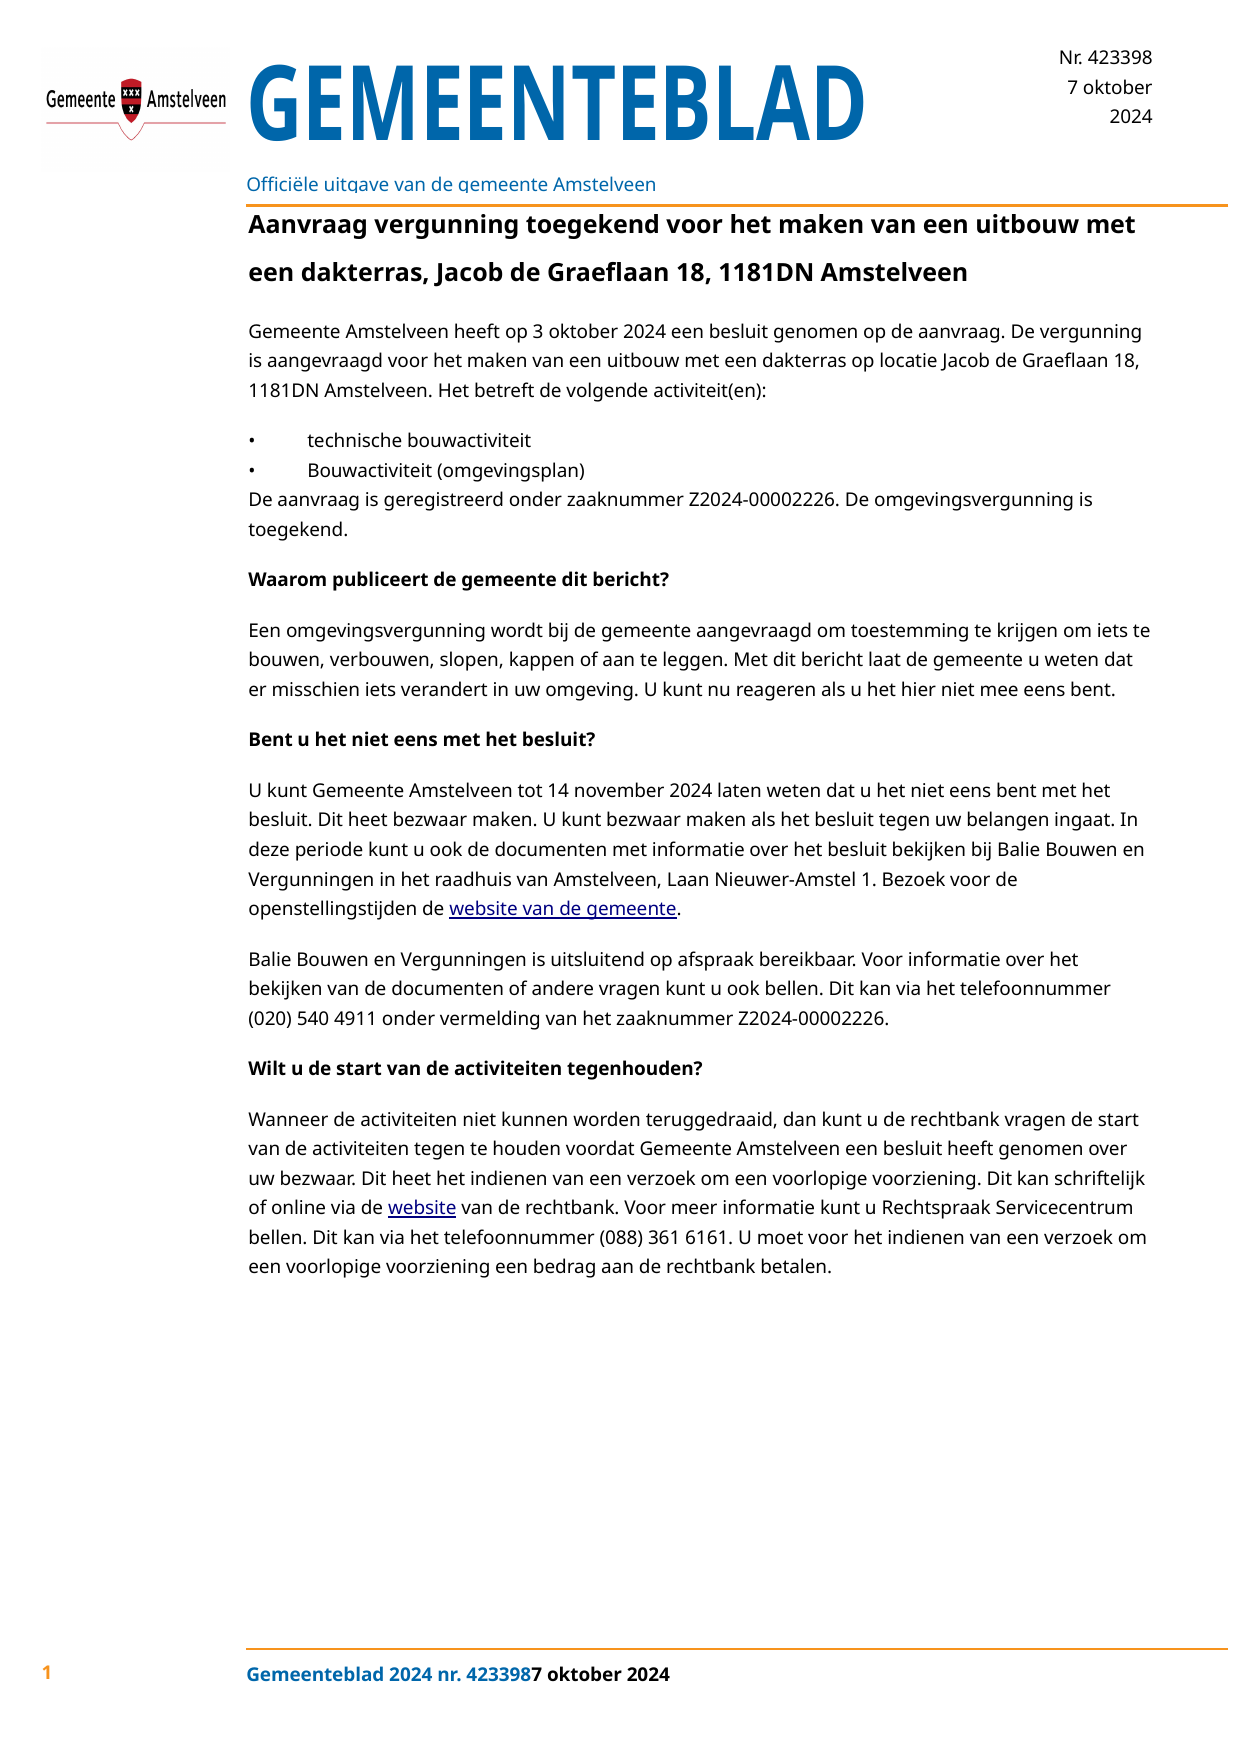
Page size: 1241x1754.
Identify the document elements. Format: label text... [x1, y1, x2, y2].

text Aanvraag vergunning toegekend voor het maken van een uitbouw met een dakterras, Jacob de Graeflaan 18, 1181DN Amstelveen [248, 207, 1152, 288]
text Een omgevingsvergunning wordt bij de gemeente aangevraagd om toestemming te krijgen om iets te bouwen, verbouwen, slopen, kappen of aan te leggen. Met dit bericht laat de gemeente u weten dat er misschien iets verandert in uw omgeving. U kunt nu reageren als u het hier niet mee eens bent. [248, 617, 1152, 702]
list technische bouwactiviteit [248, 427, 1152, 453]
text Bent u het niet eens met het besluit? [248, 727, 1152, 752]
text De aanvraag is geregistreerd onder zaaknummer Z2024-00002226. De omgevingsvergunning is toegekend. [248, 487, 1152, 542]
list Bouwactiviteit (omgevingsplan) [248, 457, 1152, 483]
picture [41, 47, 231, 172]
text U kunt Gemeente Amstelveen tot 14 november 2024 laten weten dat u het niet eens bent met het besluit. Dit heet bezwaar maken. U kunt bezwaar maken als het besluit tegen uw belangen ingaat. In deze periode kunt u ook de documenten met informatie over het besluit bekijken bij Balie Bouwen en Vergunningen in het raadhuis van Amstelveen, Laan Nieuwer-Amstel 1. Bezoek voor de openstellingstijden de website van de gemeente. [248, 777, 1152, 921]
text Gemeente Amstelveen heeft op 3 oktober 2024 een besluit genomen op de aanvraag. De vergunning is aangevraagd voor het maken van een uitbouw met een dakterras op locatie Jacob de Graeflaan 18, 1181DN Amstelveen. Het betreft de volgende activiteit(en): [248, 318, 1152, 403]
text Wilt u de start van de activiteiten tegenhouden? [248, 1055, 1152, 1081]
text Waarom publiceert de gemeente dit bericht? [248, 567, 1152, 592]
text Balie Bouwen en Vergunningen is uitsluitend op afspraak bereikbaar. Voor informatie over het bekijken van de documenten of andere vragen kunt u ook bellen. Dit kan via het telefoonnummer (020) 540 4911 onder vermelding van het zaaknummer Z2024-00002226. [248, 946, 1152, 1031]
text Wanneer de activiteiten niet kunnen worden teruggedraaid, dan kunt u de rechtbank vragen de start van de activiteiten tegen te houden voordat Gemeente Amstelveen een besluit heeft genomen over uw bezwaar. Dit heet het indienen van een verzoek om een voorlopige voorziening. Dit kan schriftelijk of online via de website van de rechtbank. Voor meer informatie kunt u Rechtspraak Servicecentrum bellen. Dit kan via het telefoonnummer (088) 361 6161. U moet voor het indienen van een verzoek om een voorlopige voorziening een bedrag aan de rechtbank betalen. [248, 1106, 1152, 1279]
